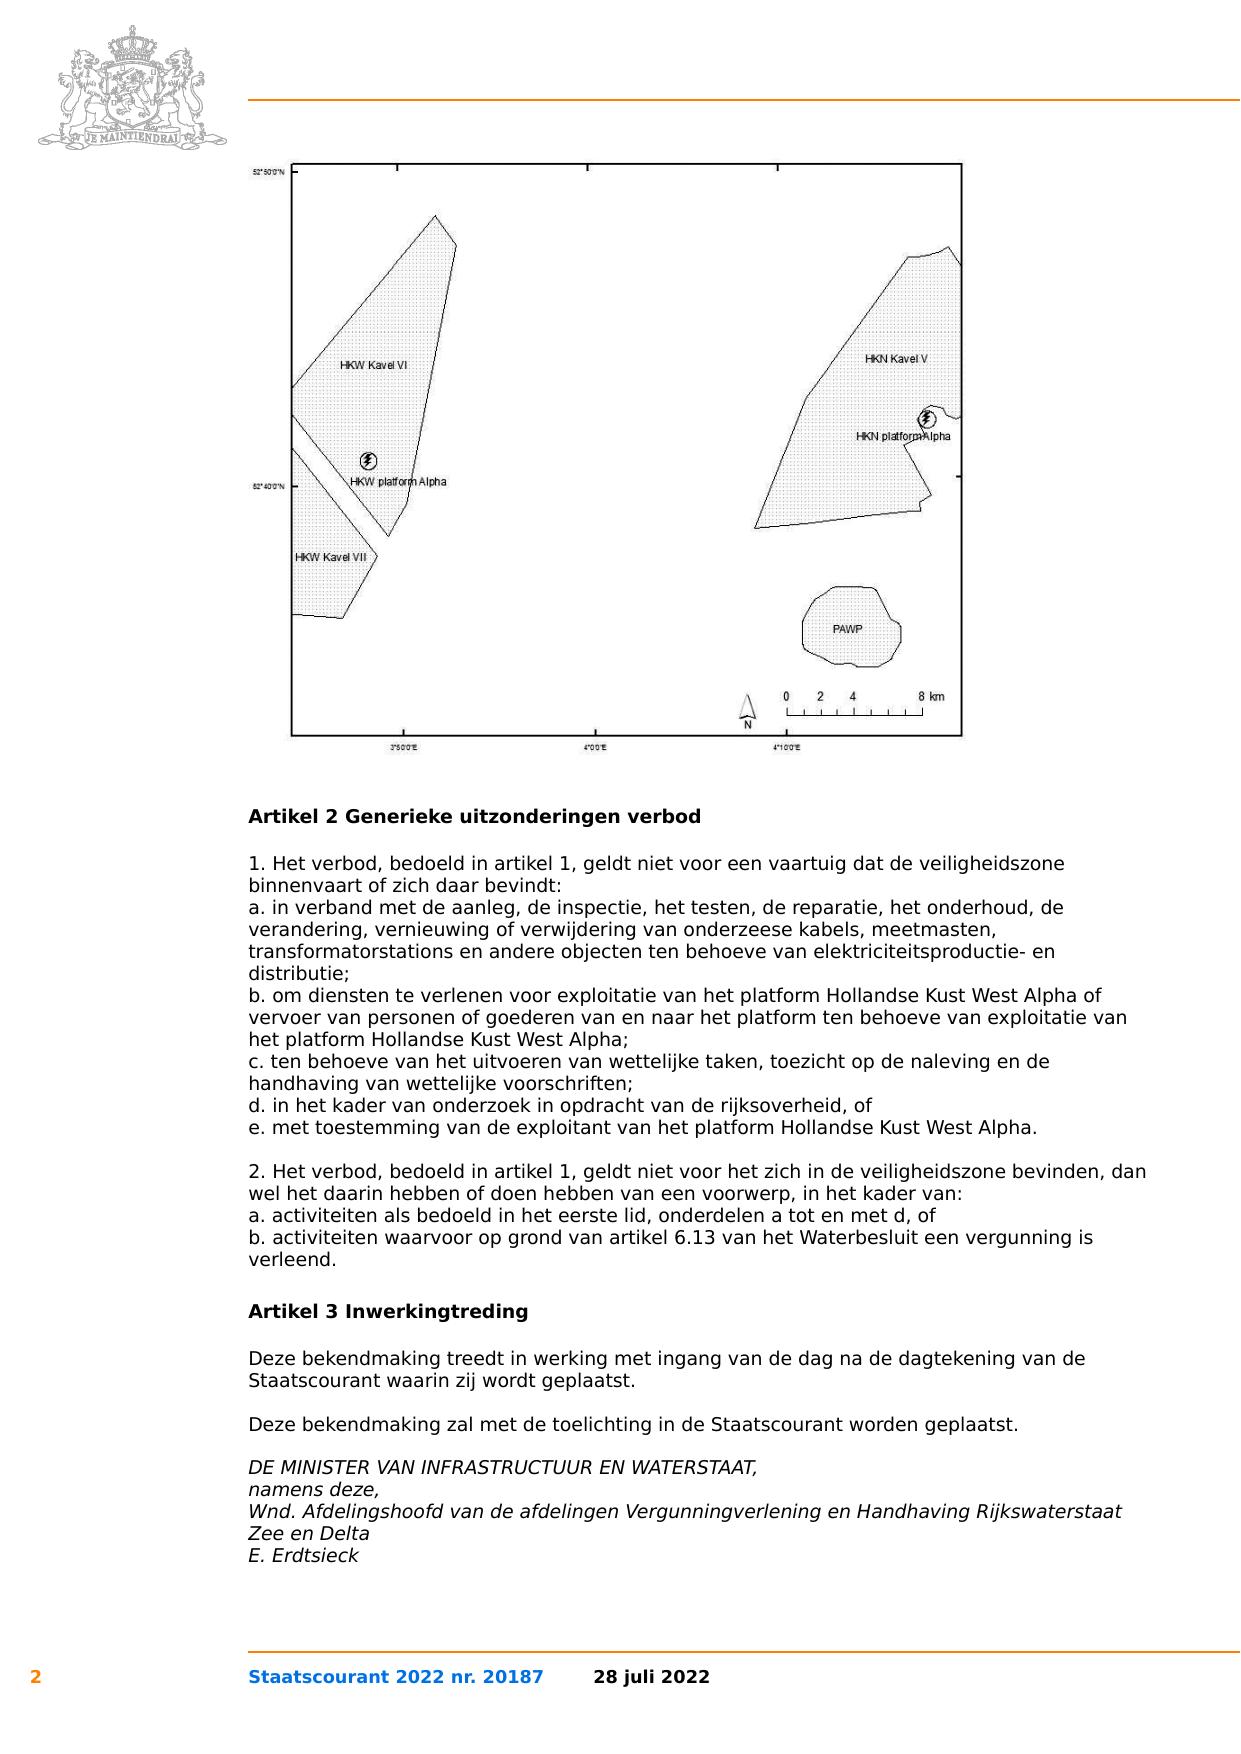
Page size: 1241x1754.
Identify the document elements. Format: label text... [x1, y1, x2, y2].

picture [38, 25, 227, 150]
text 1. Het verbod, bedoeld in artikel 1, geldt niet voor een vaartuig dat de veiligheidszone binnenvaart of zich daar bevindt: [248, 853, 1163, 897]
text c. ten behoeve van het uitvoeren van wettelijke taken, toezicht op de naleving en de handhaving van wettelijke voorschriften; [248, 1051, 1163, 1095]
text 2. Het verbod, bedoeld in artikel 1, geldt niet voor het zich in de veiligheidszone bevinden, dan wel het daarin hebben of doen hebben van een voorwerp, in het kader van: [248, 1161, 1163, 1205]
subtitle Artikel 3 Inwerkingtreding [248, 1301, 1163, 1323]
text b. activiteiten waarvoor op grond van artikel 6.13 van het Waterbesluit een vergunning is verleend. [248, 1227, 1163, 1271]
text b. om diensten te verlenen voor exploitatie van het platform Hollandse Kust West Alpha of vervoer van personen of goederen van en naar het platform ten behoeve van exploitatie van het platform Hollandse Kust West Alpha; [248, 985, 1163, 1051]
text DE MINISTER VAN INFRASTRUCTUUR EN WATERSTAAT, namens deze, Wnd. Afdelingshoofd van de afdelingen Vergunningverlening en Handhaving Rijkswaterstaat Zee en Delta E. Erdtsieck [248, 1457, 1163, 1567]
text d. in het kader van onderzoek in opdracht van de rijksoverheid, of [248, 1095, 1163, 1117]
picture [248, 151, 975, 755]
text e. met toestemming van de exploitant van het platform Hollandse Kust West Alpha. [248, 1117, 1163, 1139]
text Deze bekendmaking treedt in werking met ingang van de dag na de dagtekening van de Staatscourant waarin zij wordt geplaatst. [248, 1348, 1163, 1392]
text a. in verband met de aanleg, de inspectie, het testen, de reparatie, het onderhoud, de verandering, vernieuwing of verwijdering van onderzeese kabels, meetmasten, transformatorstations en andere objecten ten behoeve van elektriciteitsproductie- en distributie; [248, 897, 1163, 985]
text Deze bekendmaking zal met de toelichting in de Staatscourant worden geplaatst. [248, 1413, 1163, 1435]
subtitle Artikel 2 Generieke uitzonderingen verbod [248, 806, 1163, 828]
text a. activiteiten als bedoeld in het eerste lid, onderdelen a tot en met d, of [248, 1205, 1163, 1227]
